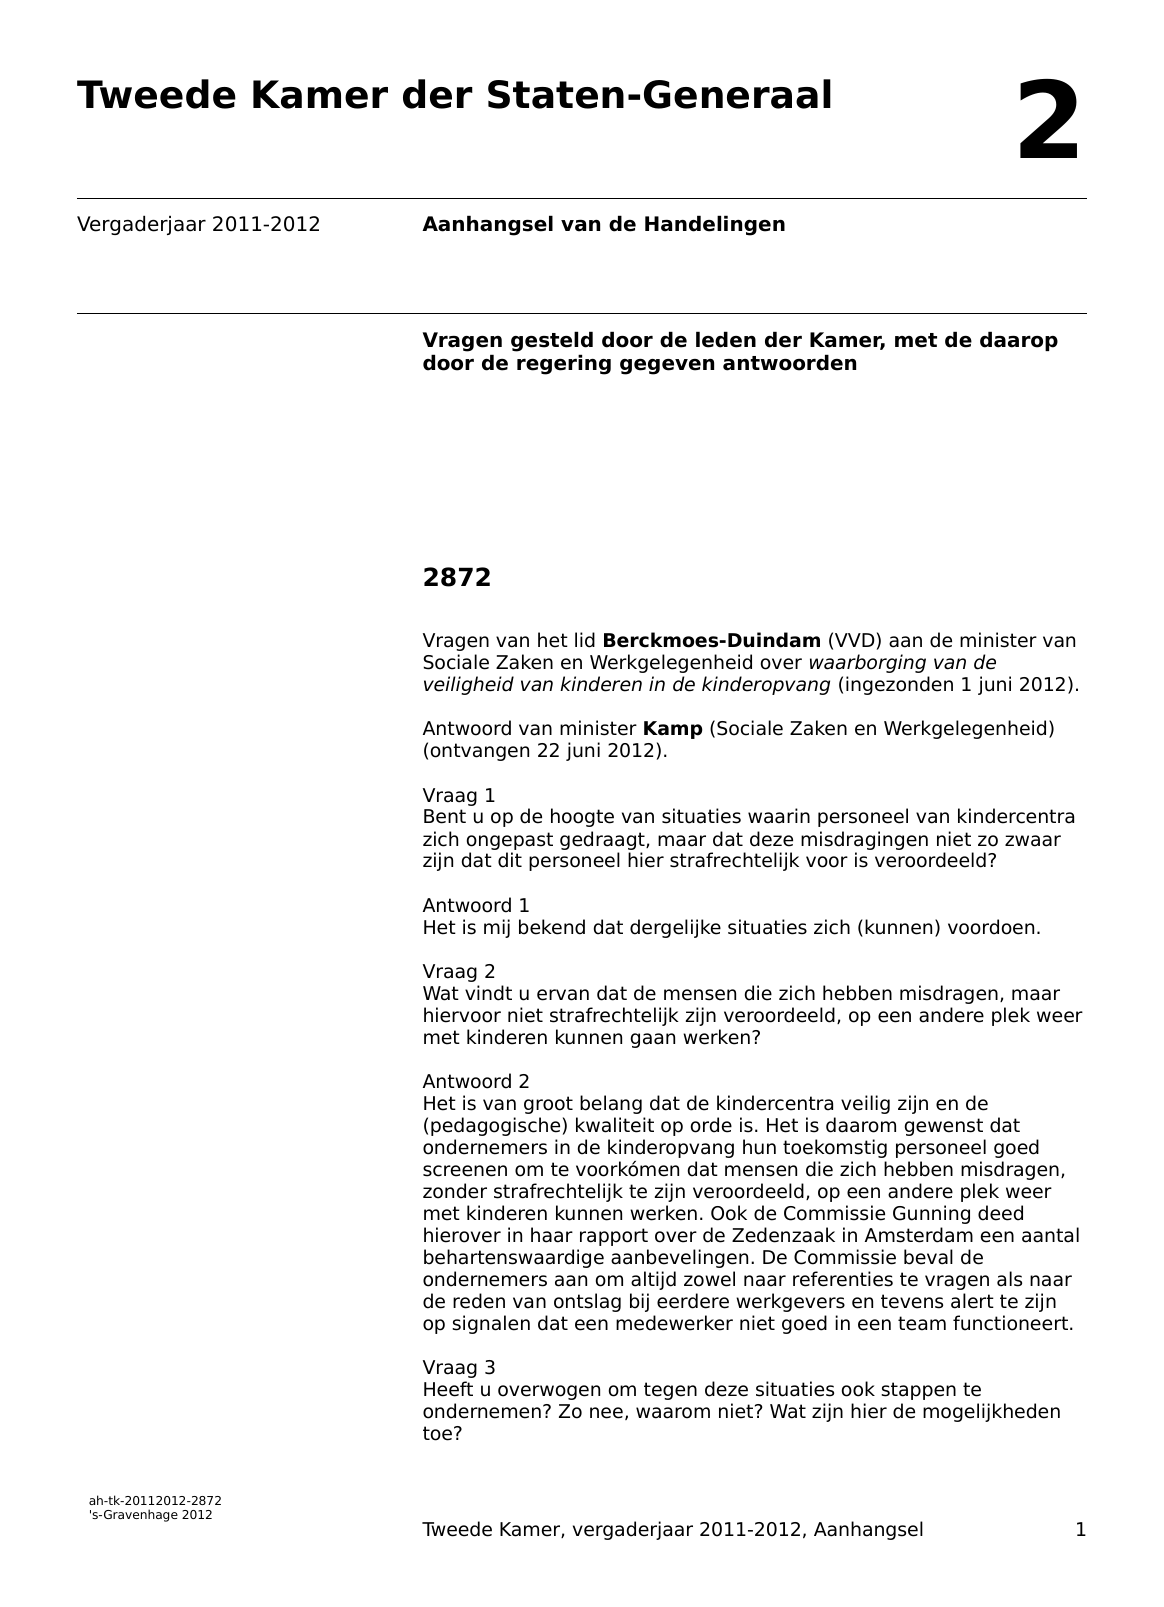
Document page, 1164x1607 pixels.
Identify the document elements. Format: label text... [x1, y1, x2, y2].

text Heeft u overwogen om tegen deze situaties ook stappen te ondernemen? Zo nee, waarom niet? Wat zijn hier de mogelijkheden toe? [422, 1379, 1087, 1445]
text Het is van groot belang dat de kindercentra veilig zijn en de (pedagogische) kwaliteit op orde is. Het is daarom gewenst dat ondernemers in de kinderopvang hun toekomstig personeel goed screenen om te voorkómen dat mensen die zich hebben misdragen, zonder strafrechtelijk te zijn veroordeeld, op een andere plek weer met kinderen kunnen werken. Ook de Commissie Gunning deed hierover in haar rapport over de Zedenzaak in Amsterdam een aantal behartenswaardige aanbevelingen. De Commissie beval de ondernemers aan om altijd zowel naar referenties te vragen als naar de reden van ontslag bij eerdere werkgevers en tevens alert te zijn op signalen dat een medewerker niet goed in een team functioneert. [422, 1093, 1087, 1334]
table_header 2 [886, 59, 1087, 198]
text Het is mij bekend dat dergelijke situaties zich (kunnen) voordoen. [422, 917, 1087, 938]
text Vraag 3 [422, 1357, 1087, 1379]
text Vraag 2 [422, 961, 1087, 983]
text Antwoord 2 [422, 1071, 1087, 1093]
text ah-tk-20112012-2872 [88, 1494, 323, 1508]
text Vraag 1 [422, 784, 1087, 806]
text Antwoord van minister Kamp (Sociale Zaken en Werkgelegenheid) (ontvangen 22 juni 2012). [422, 718, 1087, 762]
text Wat vindt u ervan dat de mensen die zich hebben misdragen, maar hiervoor niet strafrechtelijk zijn veroordeeld, op een andere plek weer met kinderen kunnen gaan werken? [422, 983, 1087, 1049]
text Bent u op de hoogte van situaties waarin personeel van kindercentra zich ongepast gedraagt, maar dat deze misdragingen niet zo zwaar zijn dat dit personeel hier strafrechtelijk voor is veroordeeld? [422, 806, 1087, 872]
table_cell Aanhangsel van de Handelingen [422, 199, 1087, 313]
table_cell Vergaderjaar 2011-2012 [77, 199, 422, 313]
text 's-Gravenhage 2012 [88, 1508, 323, 1522]
table_cell [77, 314, 422, 375]
table_cell Vragen gesteld door de leden der Kamer, met de daarop door de regering gegeven antwoorden [422, 314, 1087, 375]
text Vragen van het lid Berckmoes-Duindam (VVD) aan de minister van Sociale Zaken en Werkgelegenheid over waarborging van de veiligheid van kinderen in de kinderopvang (ingezonden 1 juni 2012). [422, 630, 1087, 696]
text Antwoord 1 [422, 894, 1087, 917]
text 2872 [422, 563, 1087, 592]
table_header Tweede Kamer der Staten-Generaal [77, 59, 886, 198]
